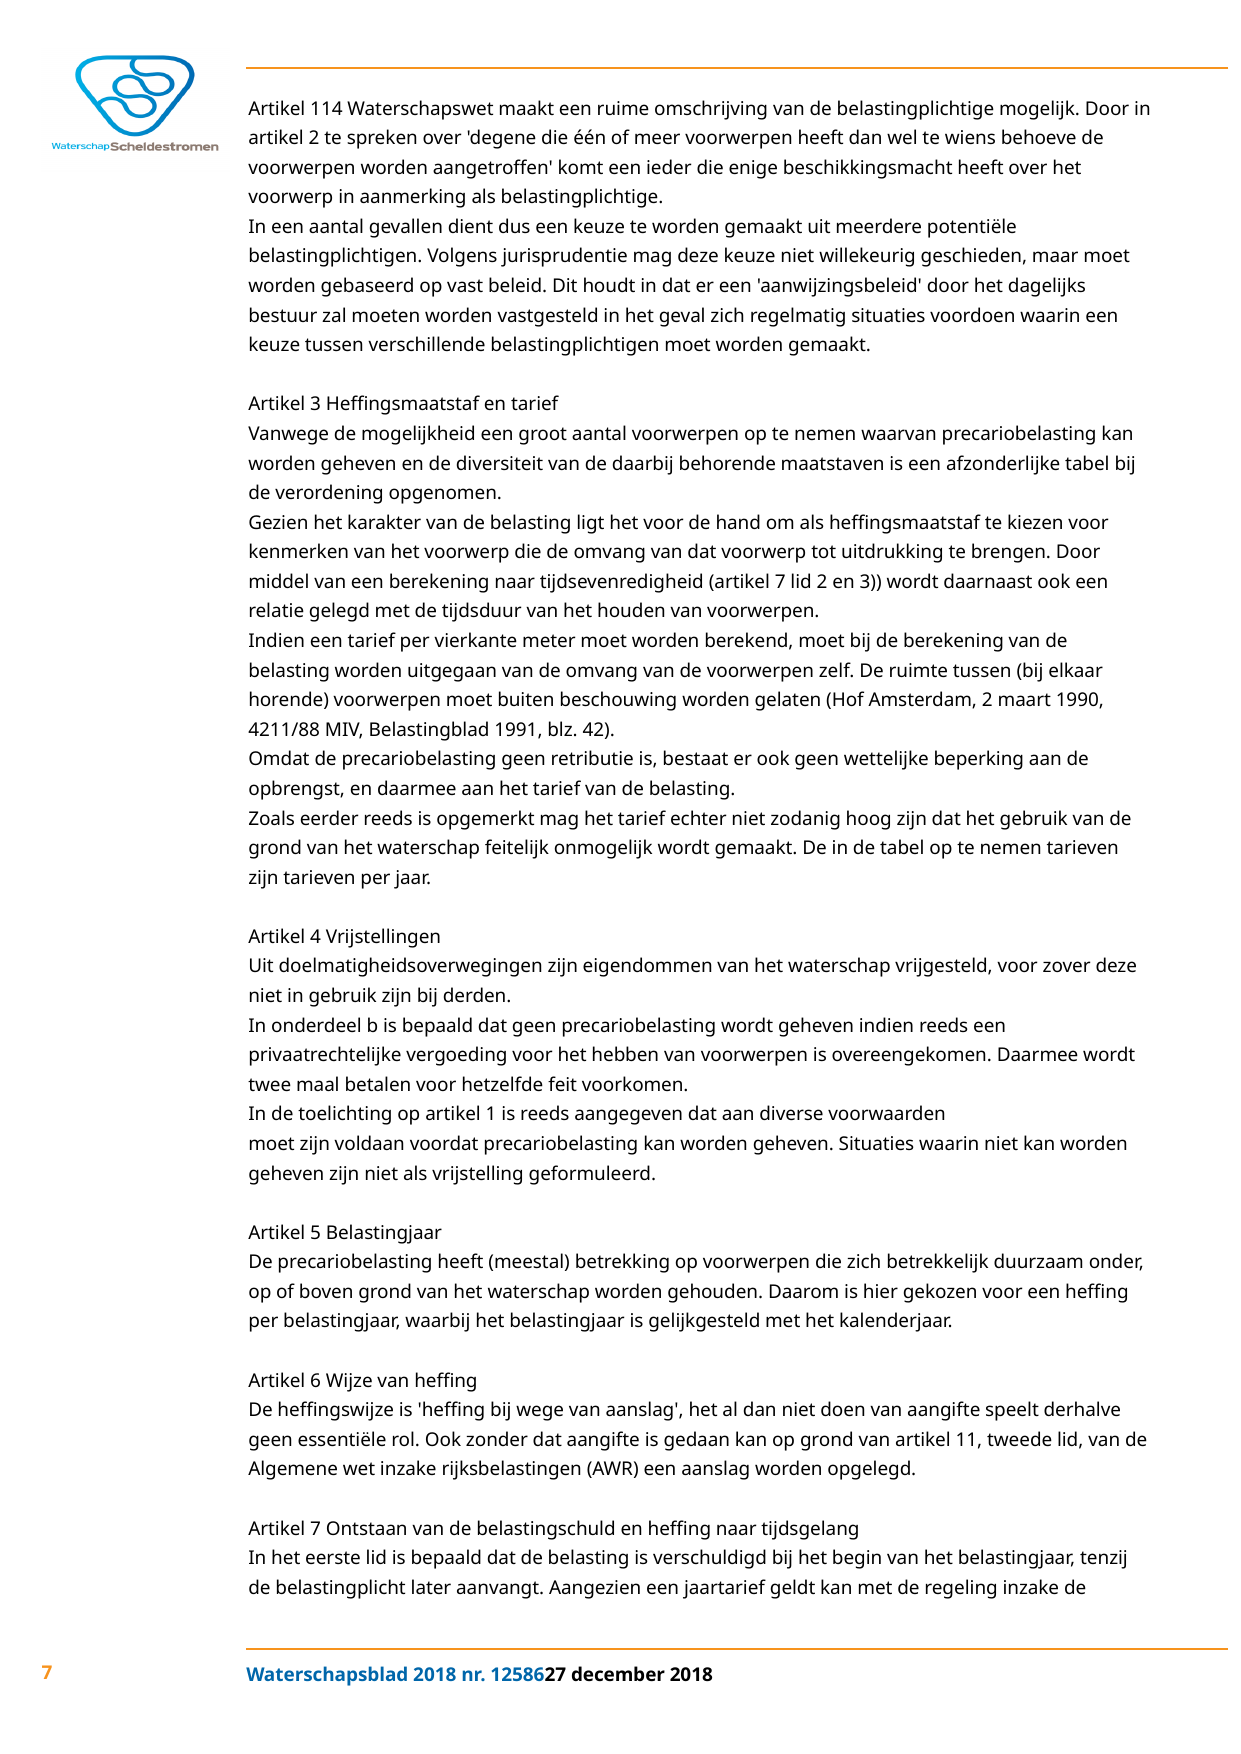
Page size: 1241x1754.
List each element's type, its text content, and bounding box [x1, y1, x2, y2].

text Artikel 4 Vrijstellingen [248, 923, 1152, 949]
text Uit doelmatigheidsoverwegingen zijn eigendommen van het waterschap vrijgesteld, voor zover deze niet in gebruik zijn bij derden. [248, 953, 1152, 1008]
text Indien een tarief per vierkante meter moet worden berekend, moet bij de berekening van de belasting worden uitgegaan van de omvang van de voorwerpen zelf. De ruimte tussen (bij elkaar horende) voorwerpen moet buiten beschouwing worden gelaten (Hof Amsterdam, 2 maart 1990, 4211/88 MIV, Belastingblad 1991, blz. 42). [248, 627, 1152, 742]
text Artikel 114 Waterschapswet maakt een ruime omschrijving van de belastingplichtige mogelijk. Door in artikel 2 te spreken over 'degene die één of meer voorwerpen heeft dan wel te wiens behoeve de voorwerpen worden aangetroffen' komt een ieder die enige beschikkingsmacht heeft over het voorwerp in aanmerking als belastingplichtige. [248, 95, 1152, 209]
text Artikel 7 Ontstaan van de belastingschuld en heffing naar tijdsgelang [248, 1515, 1152, 1541]
text Zoals eerder reeds is opgemerkt mag het tarief echter niet zodanig hoog zijn dat het gebruik van de grond van het waterschap feitelijk onmogelijk wordt gemaakt. De in de tabel op te nemen tarieven zijn tarieven per jaar. [248, 805, 1152, 890]
text In een aantal gevallen dient dus een keuze te worden gemaakt uit meerdere potentiële belastingplichtigen. Volgens jurisprudentie mag deze keuze niet willekeurig geschieden, maar moet worden gebaseerd op vast beleid. Dit houdt in dat er een 'aanwijzingsbeleid' door het dagelijks bestuur zal moeten worden vastgesteld in het geval zich regelmatig situaties voordoen waarin een keuze tussen verschillende belastingplichtigen moet worden gemaakt. [248, 213, 1152, 357]
text In onderdeel b is bepaald dat geen precariobelasting wordt geheven indien reeds een privaatrechtelijke vergoeding voor het hebben van voorwerpen is overeengekomen. Daarmee wordt twee maal betalen voor hetzelfde feit voorkomen. [248, 1012, 1152, 1097]
text In het eerste lid is bepaald dat de belasting is verschuldigd bij het begin van het belastingjaar, tenzij de belastingplicht later aanvangt. Aangezien een jaartarief geldt kan met de regeling inzake de [248, 1544, 1152, 1600]
text Vanwege de mogelijkheid een groot aantal voorwerpen op te nemen waarvan precariobelasting kan worden geheven en de diversiteit van de daarbij behorende maatstaven is een afzonderlijke tabel bij de verordening opgenomen. [248, 420, 1152, 505]
text Gezien het karakter van de belasting ligt het voor de hand om als heffingsmaatstaf te kiezen voor kenmerken van het voorwerp die de omvang van dat voorwerp tot uitdrukking te brengen. Door middel van een berekening naar tijdsevenredigheid (artikel 7 lid 2 en 3)) wordt daarnaast ook een relatie gelegd met de tijdsduur van het houden van voorwerpen. [248, 509, 1152, 623]
text Artikel 5 Belastingjaar [248, 1219, 1152, 1245]
text De heffingswijze is 'heffing bij wege van aanslag', het al dan niet doen van aangifte speelt derhalve geen essentiële rol. Ook zonder dat aangifte is gedaan kan op grond van artikel 11, tweede lid, van de Algemene wet inzake rijksbelastingen (AWR) een aanslag worden opgelegd. [248, 1396, 1152, 1481]
picture [41, 47, 231, 172]
text Artikel 3 Heffingsmaatstaf en tarief [248, 391, 1152, 416]
text De precariobelasting heeft (meestal) betrekking op voorwerpen die zich betrekkelijk duurzaam onder, op of boven grond van het waterschap worden gehouden. Daarom is hier gekozen voor een heffing per belastingjaar, waarbij het belastingjaar is gelijkgesteld met het kalenderjaar. [248, 1248, 1152, 1333]
text Omdat de precariobelasting geen retributie is, bestaat er ook geen wettelijke beperking aan de opbrengst, en daarmee aan het tarief van de belasting. [248, 746, 1152, 801]
text moet zijn voldaan voordat precariobelasting kan worden geheven. Situaties waarin niet kan worden geheven zijn niet als vrijstelling geformuleerd. [248, 1130, 1152, 1186]
text In de toelichting op artikel 1 is reeds aangegeven dat aan diverse voorwaarden [248, 1101, 1152, 1126]
text Artikel 6 Wijze van heffing [248, 1367, 1152, 1393]
